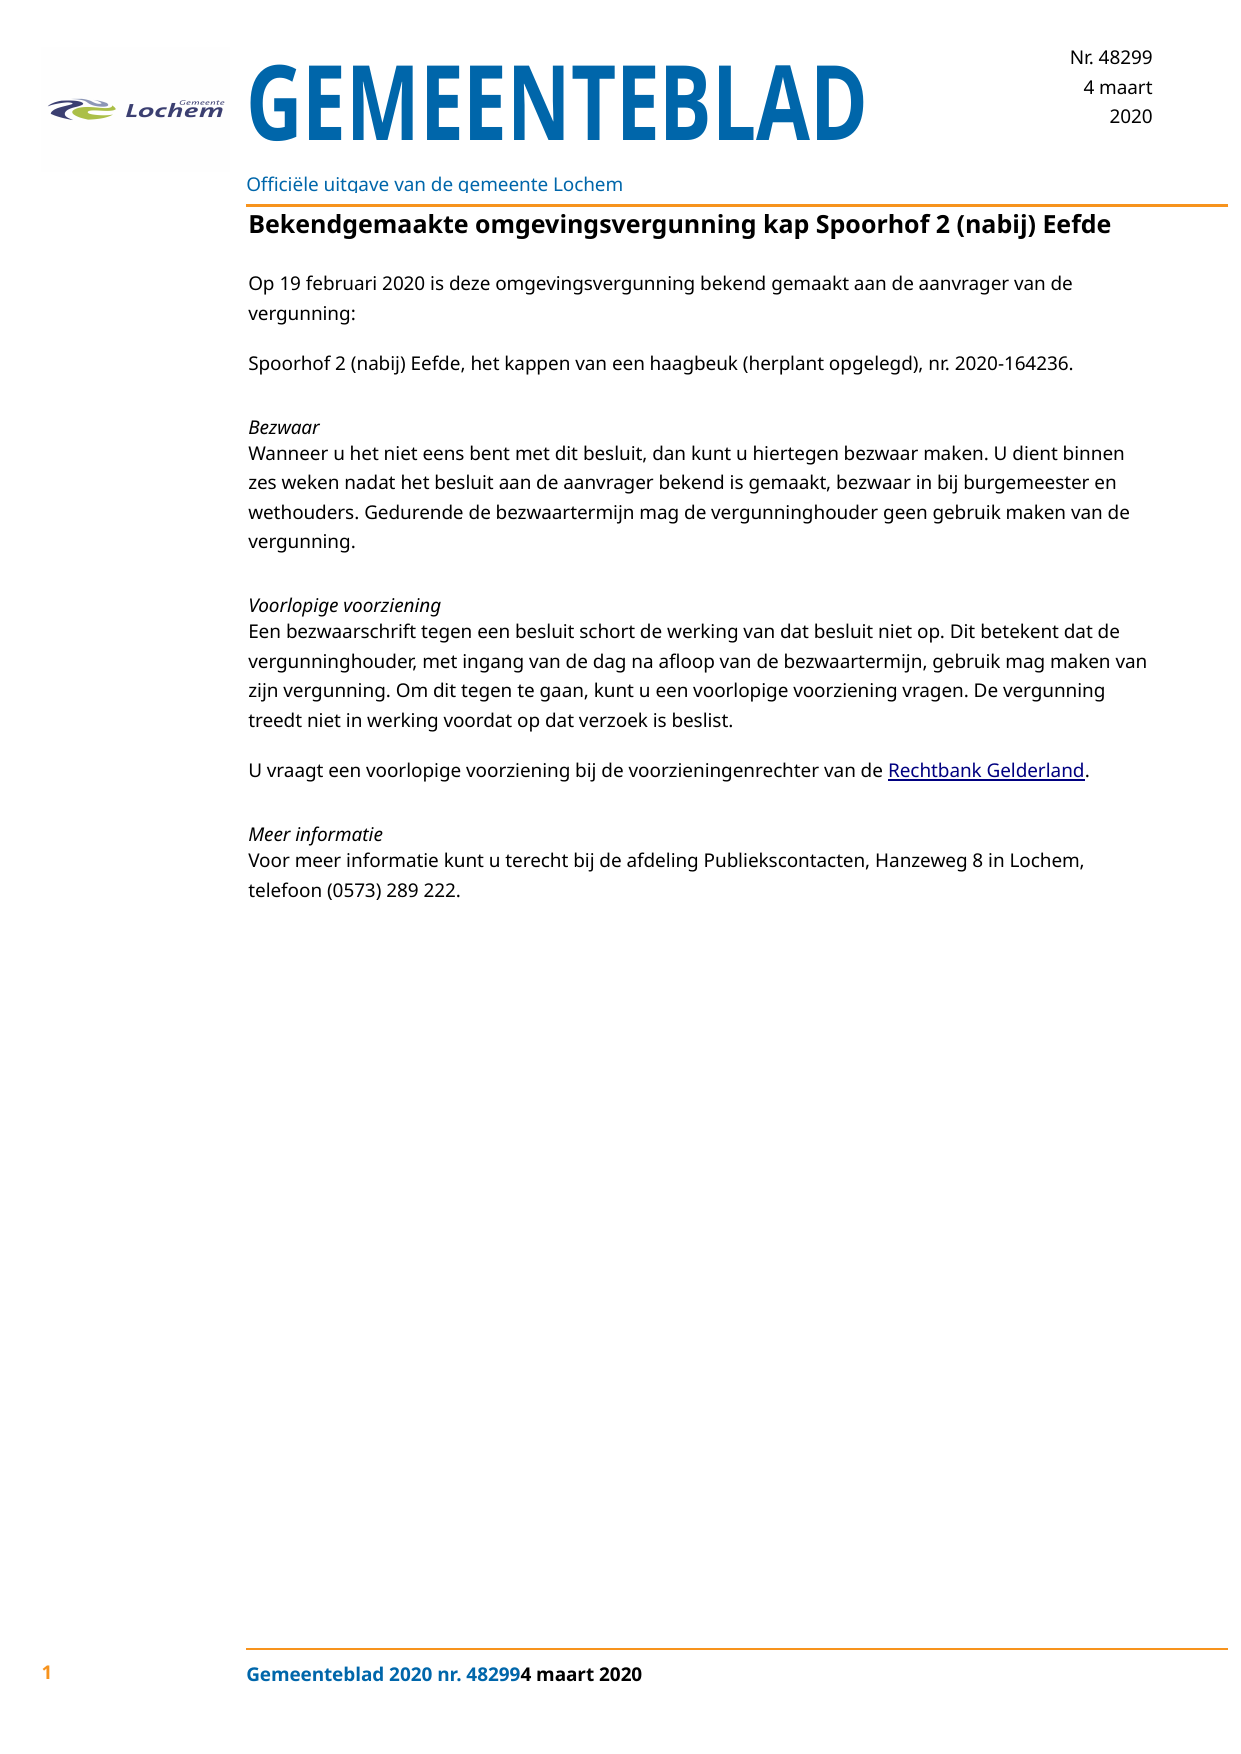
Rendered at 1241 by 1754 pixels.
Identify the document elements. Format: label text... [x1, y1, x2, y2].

text Wanneer u het niet eens bent met dit besluit, dan kunt u hiertegen bezwaar maken. U dient binnen zes weken nadat het besluit aan de aanvrager bekend is gemaakt, bezwaar in bij burgemeester en wethouders. Gedurende de bezwaartermijn mag de vergunninghouder geen gebruik maken van de vergunning. [248, 440, 1152, 554]
text Voor meer informatie kunt u terecht bij de afdeling Publiekscontacten, Hanzeweg 8 in Lochem, telefoon (0573) 289 222. [248, 847, 1152, 903]
text Bezwaar [248, 414, 1152, 440]
text Een bezwaarschrift tegen een besluit schort de werking van dat besluit niet op. Dit betekent dat de vergunninghouder, met ingang van de dag na afloop van de bezwaartermijn, gebruik mag maken van zijn vergunning. Om dit tegen te gaan, kunt u een voorlopige voorziening vragen. De vergunning treedt niet in werking voordat op dat verzoek is beslist. [248, 618, 1152, 733]
text U vraagt een voorlopige voorziening bij de voorzieningenrechter van de Rechtbank Gelderland. [248, 758, 1152, 783]
picture [41, 47, 231, 172]
text Bekendgemaakte omgevingsvergunning kap Spoorhof 2 (nabij) Eefde [248, 207, 1152, 241]
text Spoorhof 2 (nabij) Eefde, het kappen van een haagbeuk (herplant opgelegd), nr. 2020-164236. [248, 350, 1152, 376]
text Voorlopige voorziening [248, 593, 1152, 618]
text Op 19 februari 2020 is deze omgevingsvergunning bekend gemaakt aan de aanvrager van de vergunning: [248, 270, 1152, 326]
text Meer informatie [248, 822, 1152, 847]
